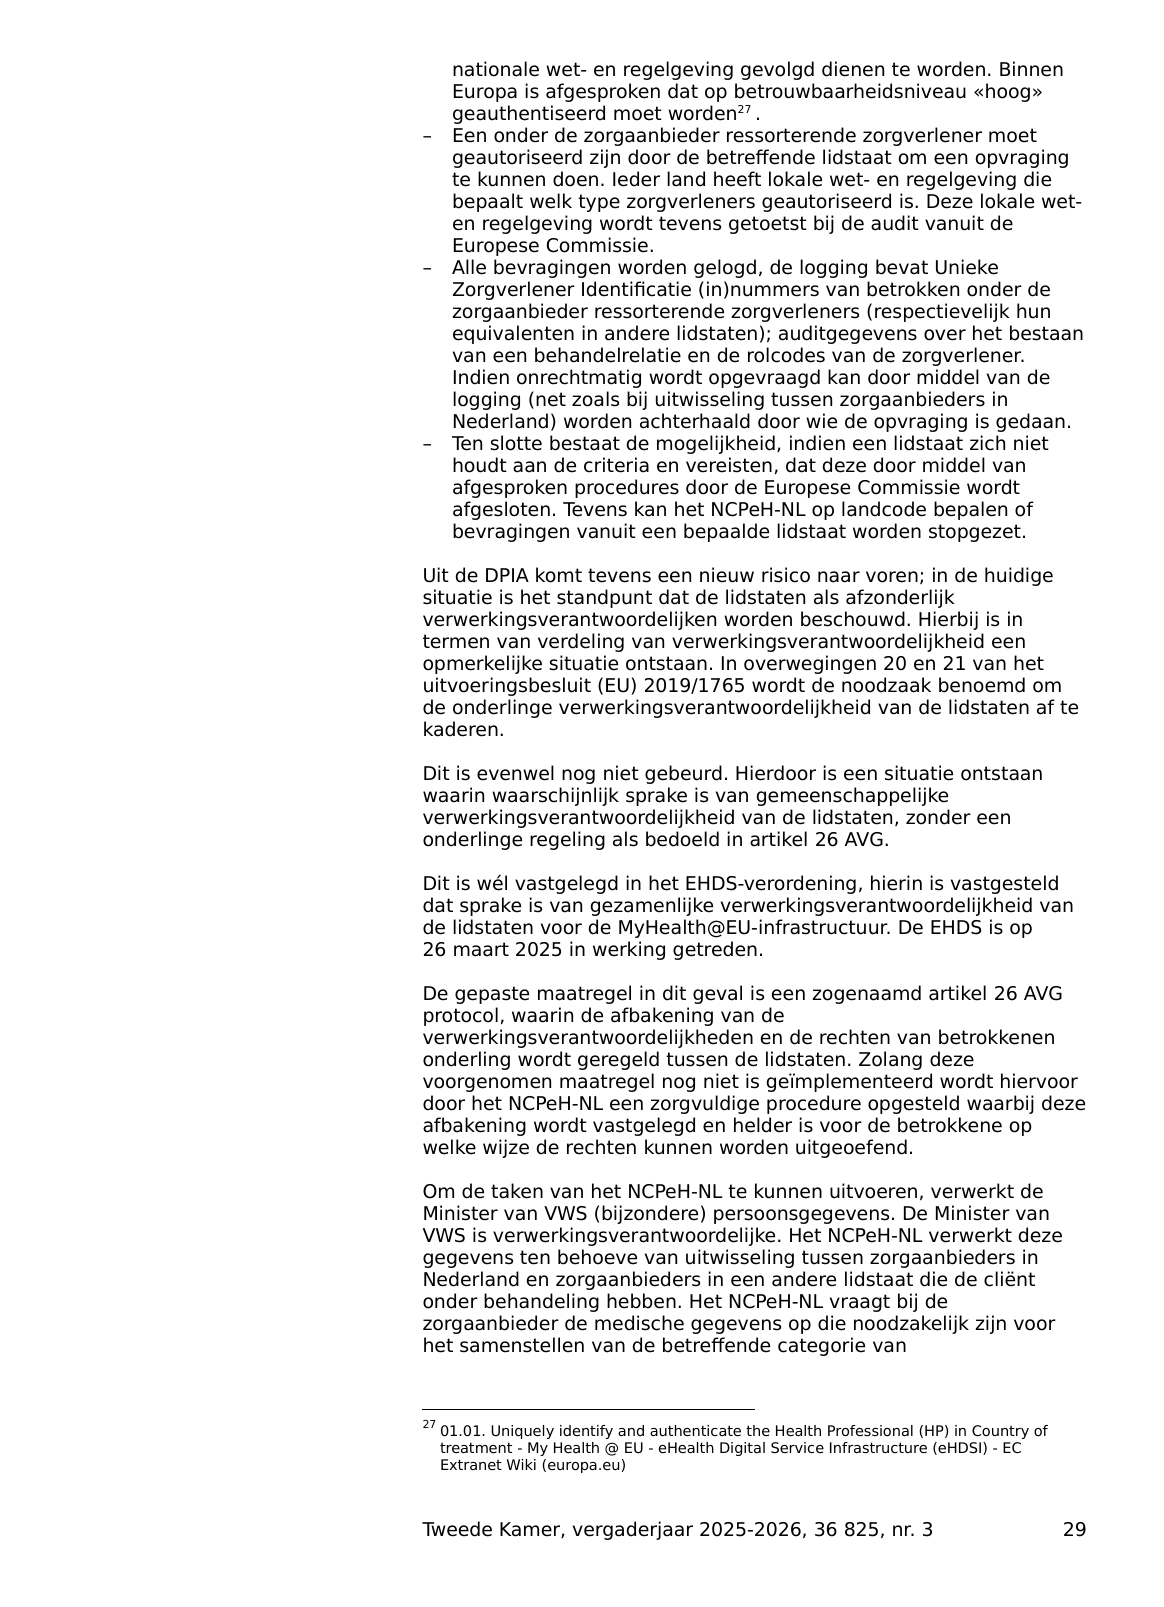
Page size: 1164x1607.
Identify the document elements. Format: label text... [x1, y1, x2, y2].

text Uit de DPIA komt tevens een nieuw risico naar voren; in de huidige situatie is het standpunt dat de lidstaten als afzonderlijk verwerkingsverantwoordelijken worden beschouwd. Hierbij is in termen van verdeling van verwerkingsverantwoordelijkheid een opmerkelijke situatie ontstaan. In overwegingen 20 en 21 van het uitvoeringsbesluit (EU) 2019/1765 wordt de noodzaak benoemd om de onderlinge verwerkingsverantwoordelijkheid van de lidstaten af te kaderen. [422, 565, 1087, 741]
text – Een onder de zorgaanbieder ressorterende zorgverlener moet geautoriseerd zijn door de betreffende lidstaat om een opvraging te kunnen doen. Ieder land heeft lokale wet- en regelgeving die bepaalt welk type zorgverleners geautoriseerd is. Deze lokale wet- en regelgeving wordt tevens getoetst bij de audit vanuit de Europese Commissie. [422, 125, 1087, 257]
text De gepaste maatregel in dit geval is een zogenaamd artikel 26 AVG protocol, waarin de afbakening van de verwerkingsverantwoordelijkheden en de rechten van betrokkenen onderling wordt geregeld tussen de lidstaten. Zolang deze voorgenomen maatregel nog niet is geïmplementeerd wordt hiervoor door het NCPeH-NL een zorgvuldige procedure opgesteld waarbij deze afbakening wordt vastgelegd en helder is voor de betrokkene op welke wijze de rechten kunnen worden uitgeoefend. [422, 983, 1087, 1159]
text – Alle bevragingen worden gelogd, de logging bevat Unieke Zorgverlener Identificatie (in)nummers van betrokken onder de zorgaanbieder ressorterende zorgverleners (respectievelijk hun equivalenten in andere lidstaten); auditgegevens over het bestaan van een behandelrelatie en de rolcodes van de zorgverlener. Indien onrechtmatig wordt opgevraagd kan door middel van de logging (net zoals bij uitwisseling tussen zorgaanbieders in Nederland) worden achterhaald door wie de opvraging is gedaan. [422, 257, 1087, 433]
text nationale wet- en regelgeving gevolgd dienen te worden. Binnen Europa is afgesproken dat op betrouwbaarheidsniveau «hoog» geauthentiseerd moet worden. [422, 59, 1087, 125]
text Dit is wél vastgelegd in het EHDS-verordening, hierin is vastgesteld dat sprake is van gezamenlijke verwerkingsverantwoordelijkheid van de lidstaten voor de MyHealth@EU-infrastructuur. De EHDS is op 26 maart 2025 in werking getreden. [422, 873, 1087, 961]
text 01.01. Uniquely identify and authenticate the Health Professional (HP) in Country of treatment - My Health @ EU - eHealth Digital Service Infrastructure (eHDSI) - EC Extranet Wiki (europa.eu) [422, 1418, 1087, 1474]
text – Ten slotte bestaat de mogelijkheid, indien een lidstaat zich niet houdt aan de criteria en vereisten, dat deze door middel van afgesproken procedures door de Europese Commissie wordt afgesloten. Tevens kan het NCPeH-NL op landcode bepalen of bevragingen vanuit een bepaalde lidstaat worden stopgezet. [422, 433, 1087, 543]
text Om de taken van het NCPeH-NL te kunnen uitvoeren, verwerkt de Minister van VWS (bijzondere) persoonsgegevens. De Minister van VWS is verwerkingsverantwoordelijke. Het NCPeH-NL verwerkt deze gegevens ten behoeve van uitwisseling tussen zorgaanbieders in Nederland en zorgaanbieders in een andere lidstaat die de cliënt onder behandeling hebben. Het NCPeH-NL vraagt bij de zorgaanbieder de medische gegevens op die noodzakelijk zijn voor het samenstellen van de betreffende categorie van [422, 1181, 1087, 1357]
text Dit is evenwel nog niet gebeurd. Hierdoor is een situatie ontstaan waarin waarschijnlijk sprake is van gemeenschappelijke verwerkingsverantwoordelijkheid van de lidstaten, zonder een onderlinge regeling als bedoeld in artikel 26 AVG. [422, 763, 1087, 851]
